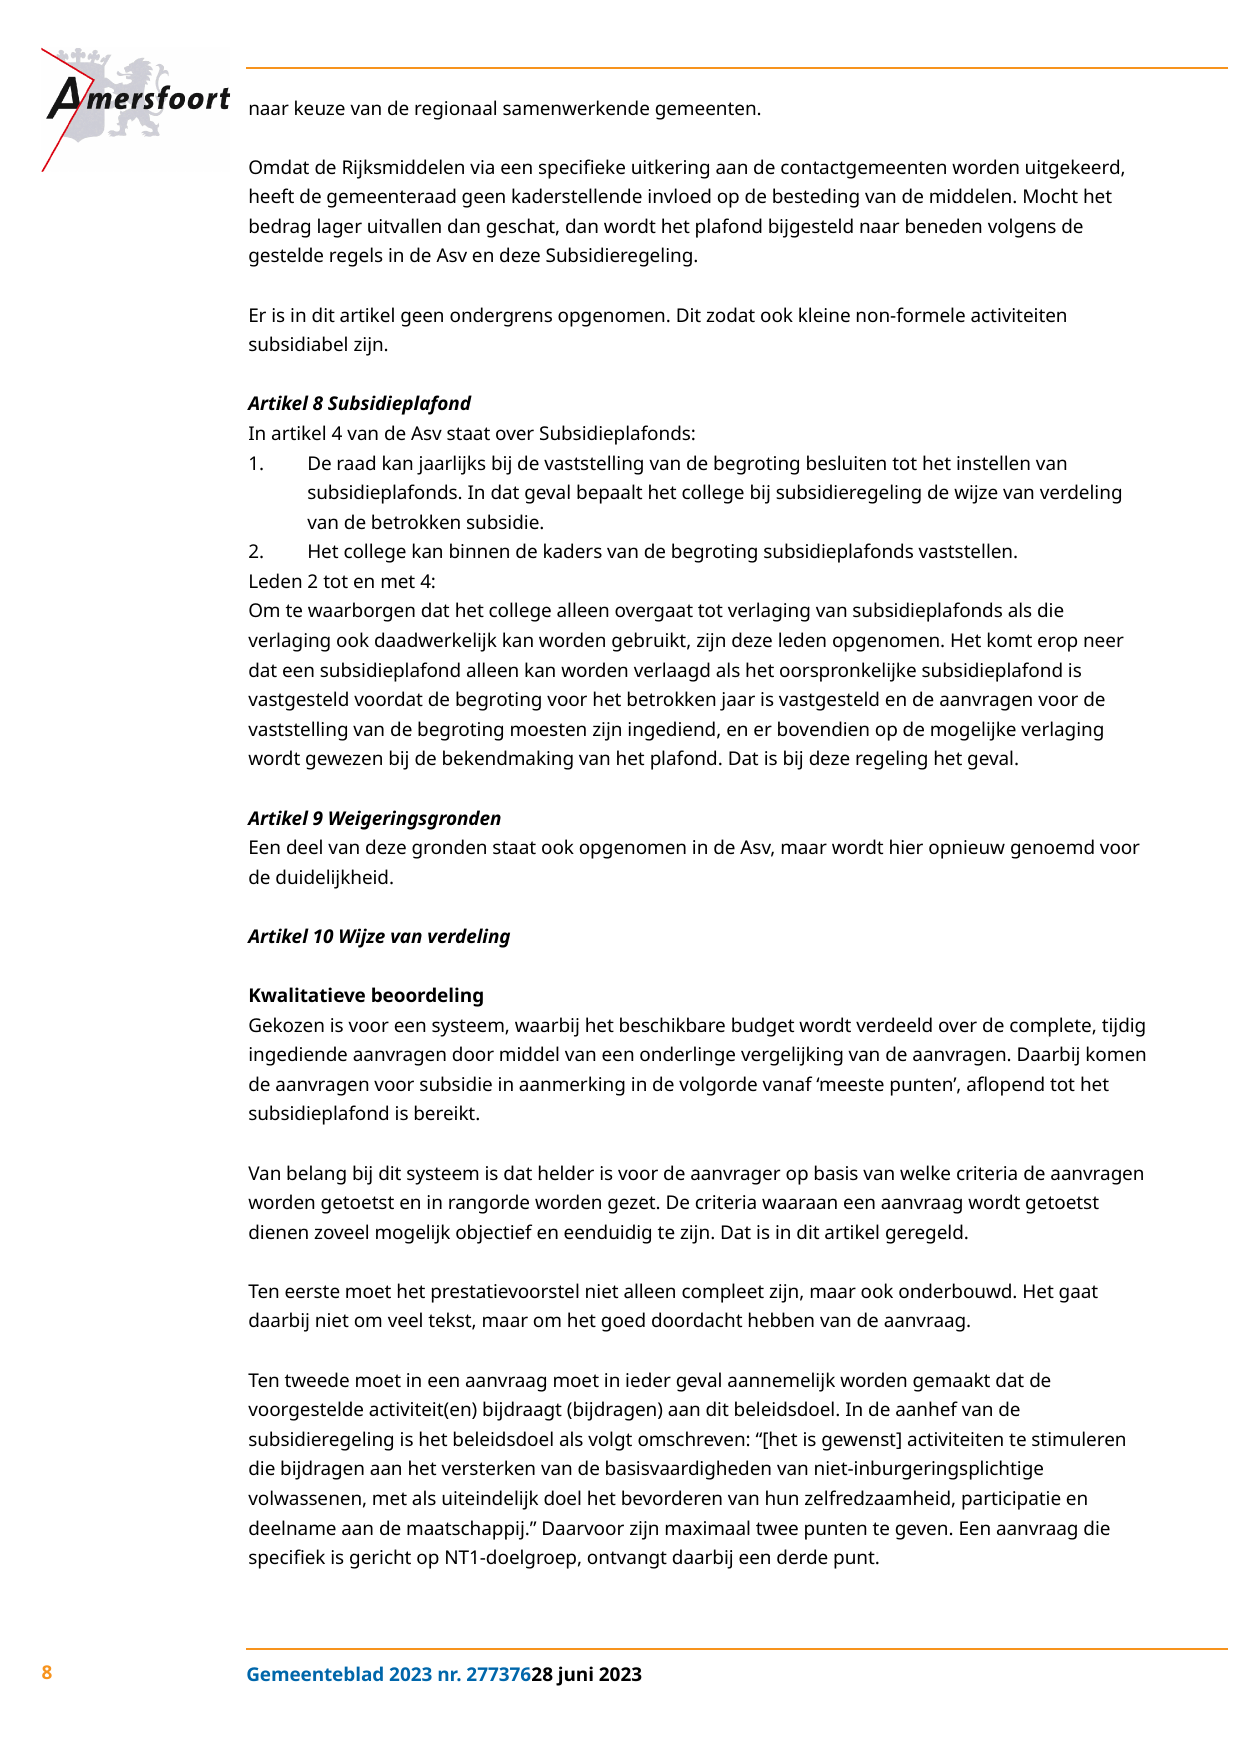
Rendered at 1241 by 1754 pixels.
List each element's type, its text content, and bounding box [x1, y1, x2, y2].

text naar keuze van de regionaal samenwerkende gemeenten. [248, 95, 1152, 121]
text Van belang bij dit systeem is dat helder is voor de aanvrager op basis van welke criteria de aanvragen worden getoetst en in rangorde worden gezet. De criteria waaraan een aanvraag wordt getoetst dienen zoveel mogelijk objectief en eenduidig te zijn. Dat is in dit artikel geregeld. [248, 1160, 1152, 1245]
text Ten eerste moet het prestatievoorstel niet alleen compleet zijn, maar ook onderbouwd. Het gaat daarbij niet om veel tekst, maar om het goed doordacht hebben van de aanvraag. [248, 1278, 1152, 1333]
text Ten tweede moet in een aanvraag moet in ieder geval aannemelijk worden gemaakt dat de voorgestelde activiteit(en) bijdraagt (bijdragen) aan dit beleidsdoel. In de aanhef van de subsidieregeling is het beleidsdoel als volgt omschreven: “[het is gewenst] activiteiten te stimuleren die bijdragen aan het versterken van de basisvaardigheden van niet-inburgeringsplichtige volwassenen, met als uiteindelijk doel het bevorderen van hun zelfredzaamheid, participatie en deelname aan de maatschappij.” Daarvoor zijn maximaal twee punten te geven. Een aanvraag die specifiek is gericht op NT1-doelgroep, ontvangt daarbij een derde punt. [248, 1367, 1152, 1570]
text Kwalitatieve beoordeling [248, 982, 1152, 1008]
text Er is in dit artikel geen ondergrens opgenomen. Dit zodat ook kleine non-formele activiteiten subsidiabel zijn. [248, 302, 1152, 357]
text Om te waarborgen dat het college alleen overgaat tot verlaging van subsidieplafonds als die verlaging ook daadwerkelijk kan worden gebruikt, zijn deze leden opgenomen. Het komt erop neer dat een subsidieplafond alleen kan worden verlaagd als het oorspronkelijke subsidieplafond is vastgesteld voordat de begroting voor het betrokken jaar is vastgesteld en de aanvragen voor de vaststelling van de begroting moesten zijn ingediend, en er bovendien op de mogelijke verlaging wordt gewezen bij de bekendmaking van het plafond. Dat is bij deze regeling het geval. [248, 598, 1152, 771]
picture [41, 47, 231, 172]
text Artikel 9 Weigeringsgronden [248, 805, 1152, 831]
text Een deel van deze gronden staat ook opgenomen in de Asv, maar wordt hier opnieuw genoemd voor de duidelijkheid. [248, 834, 1152, 890]
text In artikel 4 van de Asv staat over Subsidieplafonds: [248, 420, 1152, 446]
text Artikel 8 Subsidieplafond [248, 391, 1152, 416]
list Het college kan binnen de kaders van de begroting subsidieplafonds vaststellen. [248, 538, 1152, 564]
text Gekozen is voor een systeem, waarbij het beschikbare budget wordt verdeeld over de complete, tijdig ingediende aanvragen door middel van een onderlinge vergelijking van de aanvragen. Daarbij komen de aanvragen voor subsidie in aanmerking in de volgorde vanaf ‘meeste punten’, aflopend tot het subsidieplafond is bereikt. [248, 1012, 1152, 1126]
text Omdat de Rijksmiddelen via een specifieke uitkering aan de contactgemeenten worden uitgekeerd, heeft de gemeenteraad geen kaderstellende invloed op de besteding van de middelen. Mocht het bedrag lager uitvallen dan geschat, dan wordt het plafond bijgesteld naar beneden volgens de gestelde regels in de Asv en deze Subsidieregeling. [248, 154, 1152, 268]
list De raad kan jaarlijks bij de vaststelling van de begroting besluiten tot het instellen van subsidieplafonds. In dat geval bepaalt het college bij subsidieregeling de wijze van verdeling van de betrokken subsidie. [248, 450, 1152, 535]
text Artikel 10 Wijze van verdeling [248, 923, 1152, 949]
text Leden 2 tot en met 4: [248, 568, 1152, 594]
